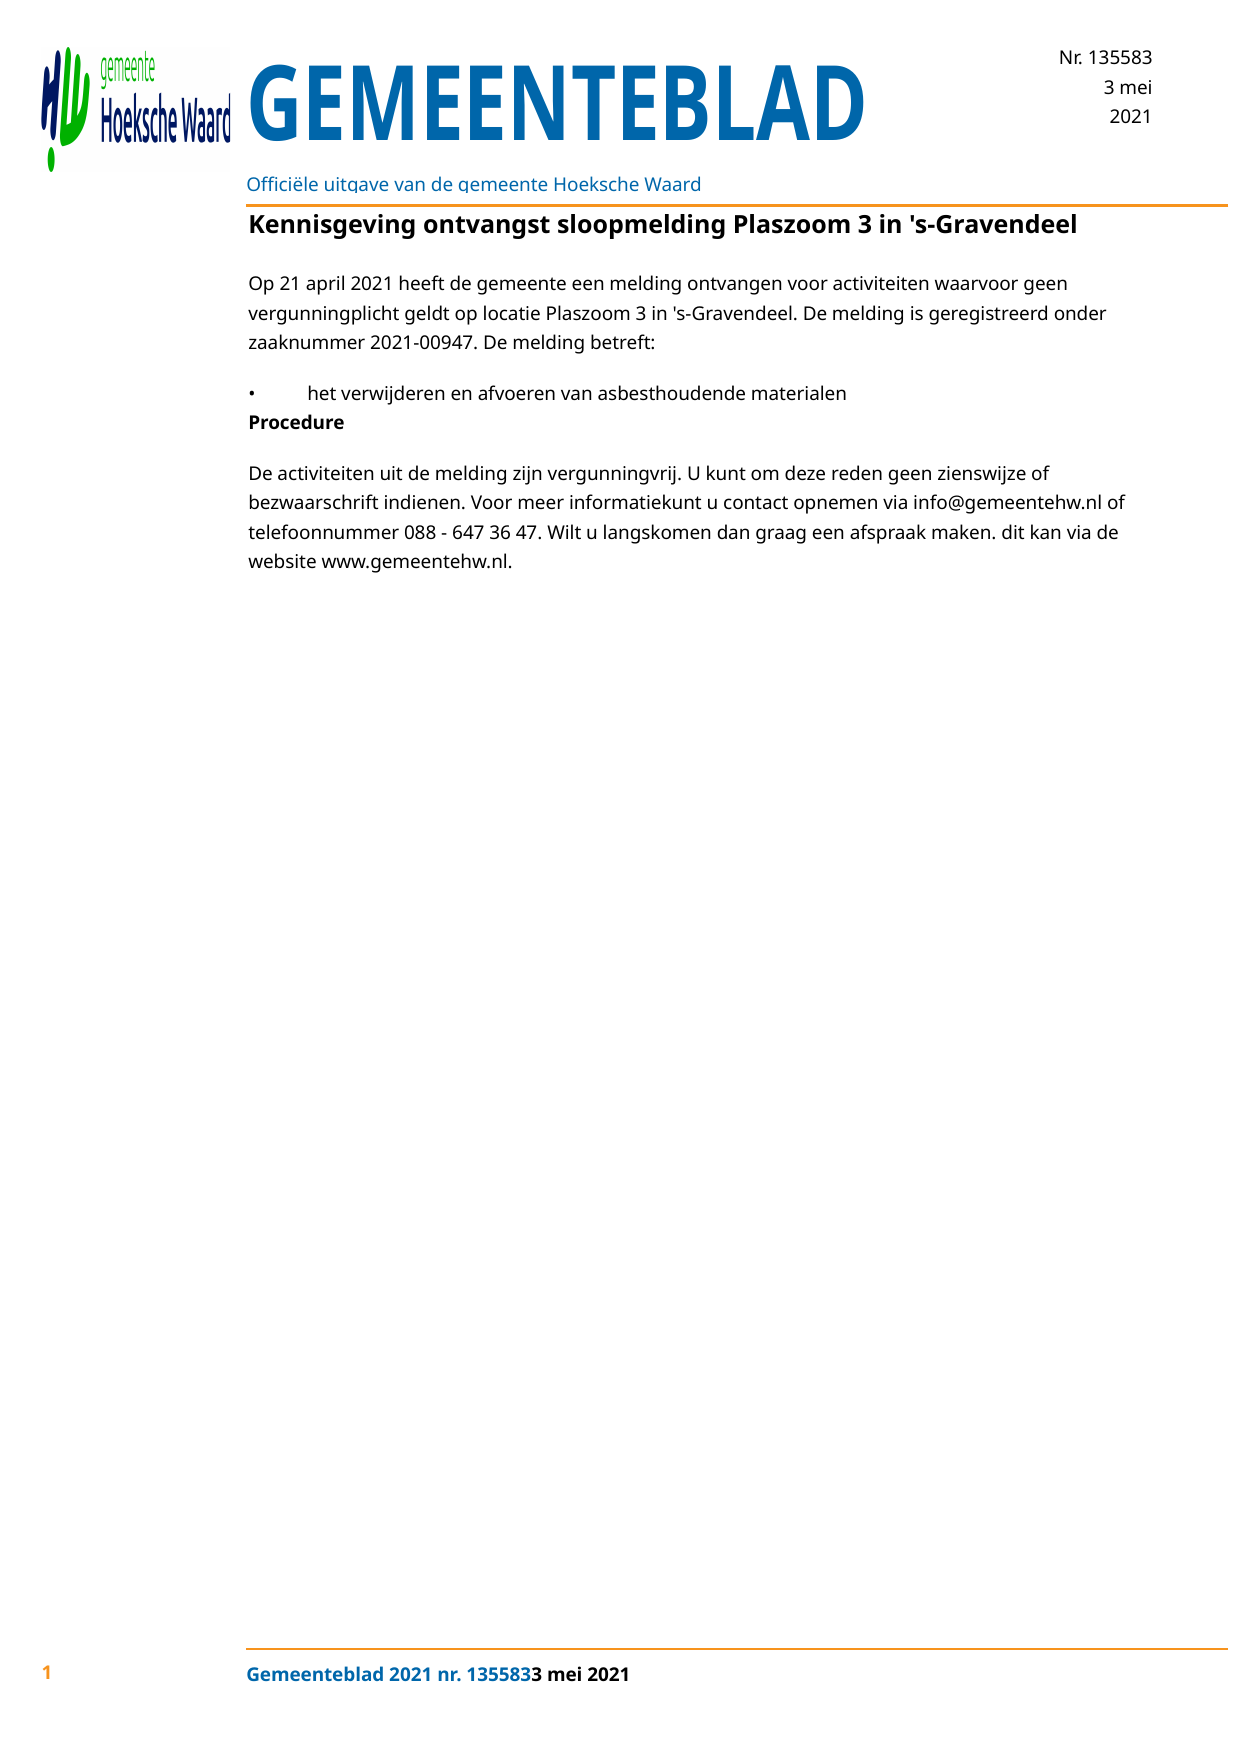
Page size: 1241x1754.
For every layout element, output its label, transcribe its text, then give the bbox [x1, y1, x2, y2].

text Kennisgeving ontvangst sloopmelding Plaszoom 3 in 's-Gravendeel [248, 207, 1152, 241]
text Op 21 april 2021 heeft de gemeente een melding ontvangen voor activiteiten waarvoor geen vergunningplicht geldt op locatie Plaszoom 3 in 's-Gravendeel. De melding is geregistreerd onder zaaknummer 2021-00947. De melding betreft: [248, 270, 1152, 355]
list het verwijderen en afvoeren van asbesthoudende materialen [248, 380, 1152, 406]
text Procedure [248, 409, 1152, 435]
text De activiteiten uit de melding zijn vergunningvrij. U kunt om deze reden geen zienswijze of bezwaarschrift indienen. Voor meer informatiekunt u contact opnemen via info@gemeentehw.nl of telefoonnummer 088 - 647 36 47. Wilt u langskomen dan graag een afspraak maken. dit kan via de website www.gemeentehw.nl. [248, 460, 1152, 574]
picture [41, 47, 231, 172]
